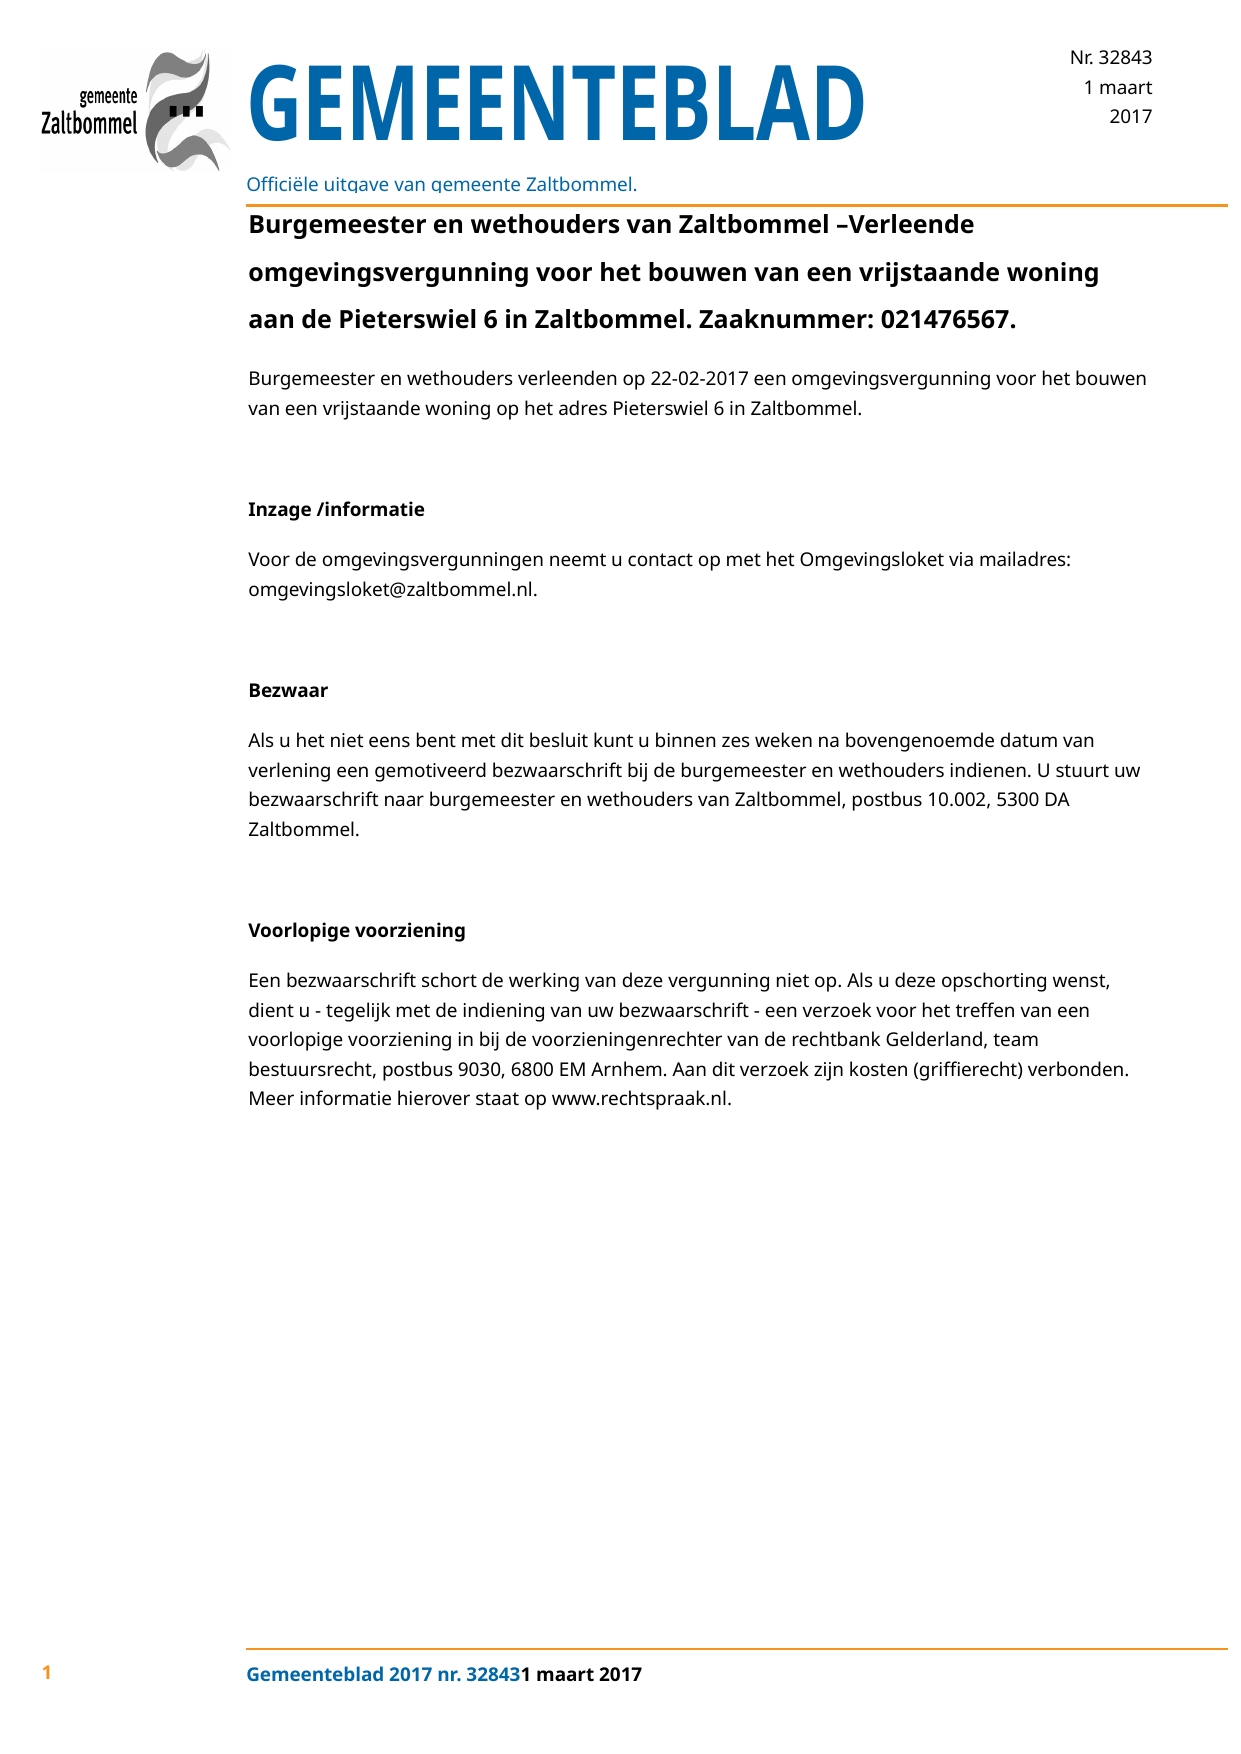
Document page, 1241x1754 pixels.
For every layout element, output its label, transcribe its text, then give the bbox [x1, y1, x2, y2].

text Burgemeester en wethouders van Zaltbommel –Verleende omgevingsvergunning voor het bouwen van een vrijstaande woning aan de Pieterswiel 6 in Zaltbommel. Zaaknummer: 021476567. [248, 207, 1152, 336]
picture [41, 47, 231, 172]
text Voorlopige voorziening [248, 917, 1152, 942]
text Bezwaar [248, 677, 1152, 702]
text Een bezwaarschrift schort de werking van deze vergunning niet op. Als u deze opschorting wenst, dient u - tegelijk met de indiening van uw bezwaarschrift - een verzoek voor het treffen van een voorlopige voorziening in bij de voorzieningenrechter van de rechtbank Gelderland, team bestuursrecht, postbus 9030, 6800 EM Arnhem. Aan dit verzoek zijn kosten (griffierecht) verbonden. Meer informatie hierover staat op www.rechtspraak.nl. [248, 967, 1152, 1111]
text Als u het niet eens bent met dit besluit kunt u binnen zes weken na bovengenoemde datum van verlening een gemotiveerd bezwaarschrift bij de burgemeester en wethouders indienen. U stuurt uw bezwaarschrift naar burgemeester en wethouders van Zaltbommel, postbus 10.002, 5300 DA Zaltbommel. [248, 727, 1152, 842]
text Voor de omgevingsvergunningen neemt u contact op met het Omgevingsloket via mailadres: omgevingsloket@zaltbommel.nl. [248, 546, 1152, 602]
text Burgemeester en wethouders verleenden op 22-02-2017 een omgevingsvergunning voor het bouwen van een vrijstaande woning op het adres Pieterswiel 6 in Zaltbommel. [248, 366, 1152, 421]
text Inzage /informatie [248, 496, 1152, 522]
